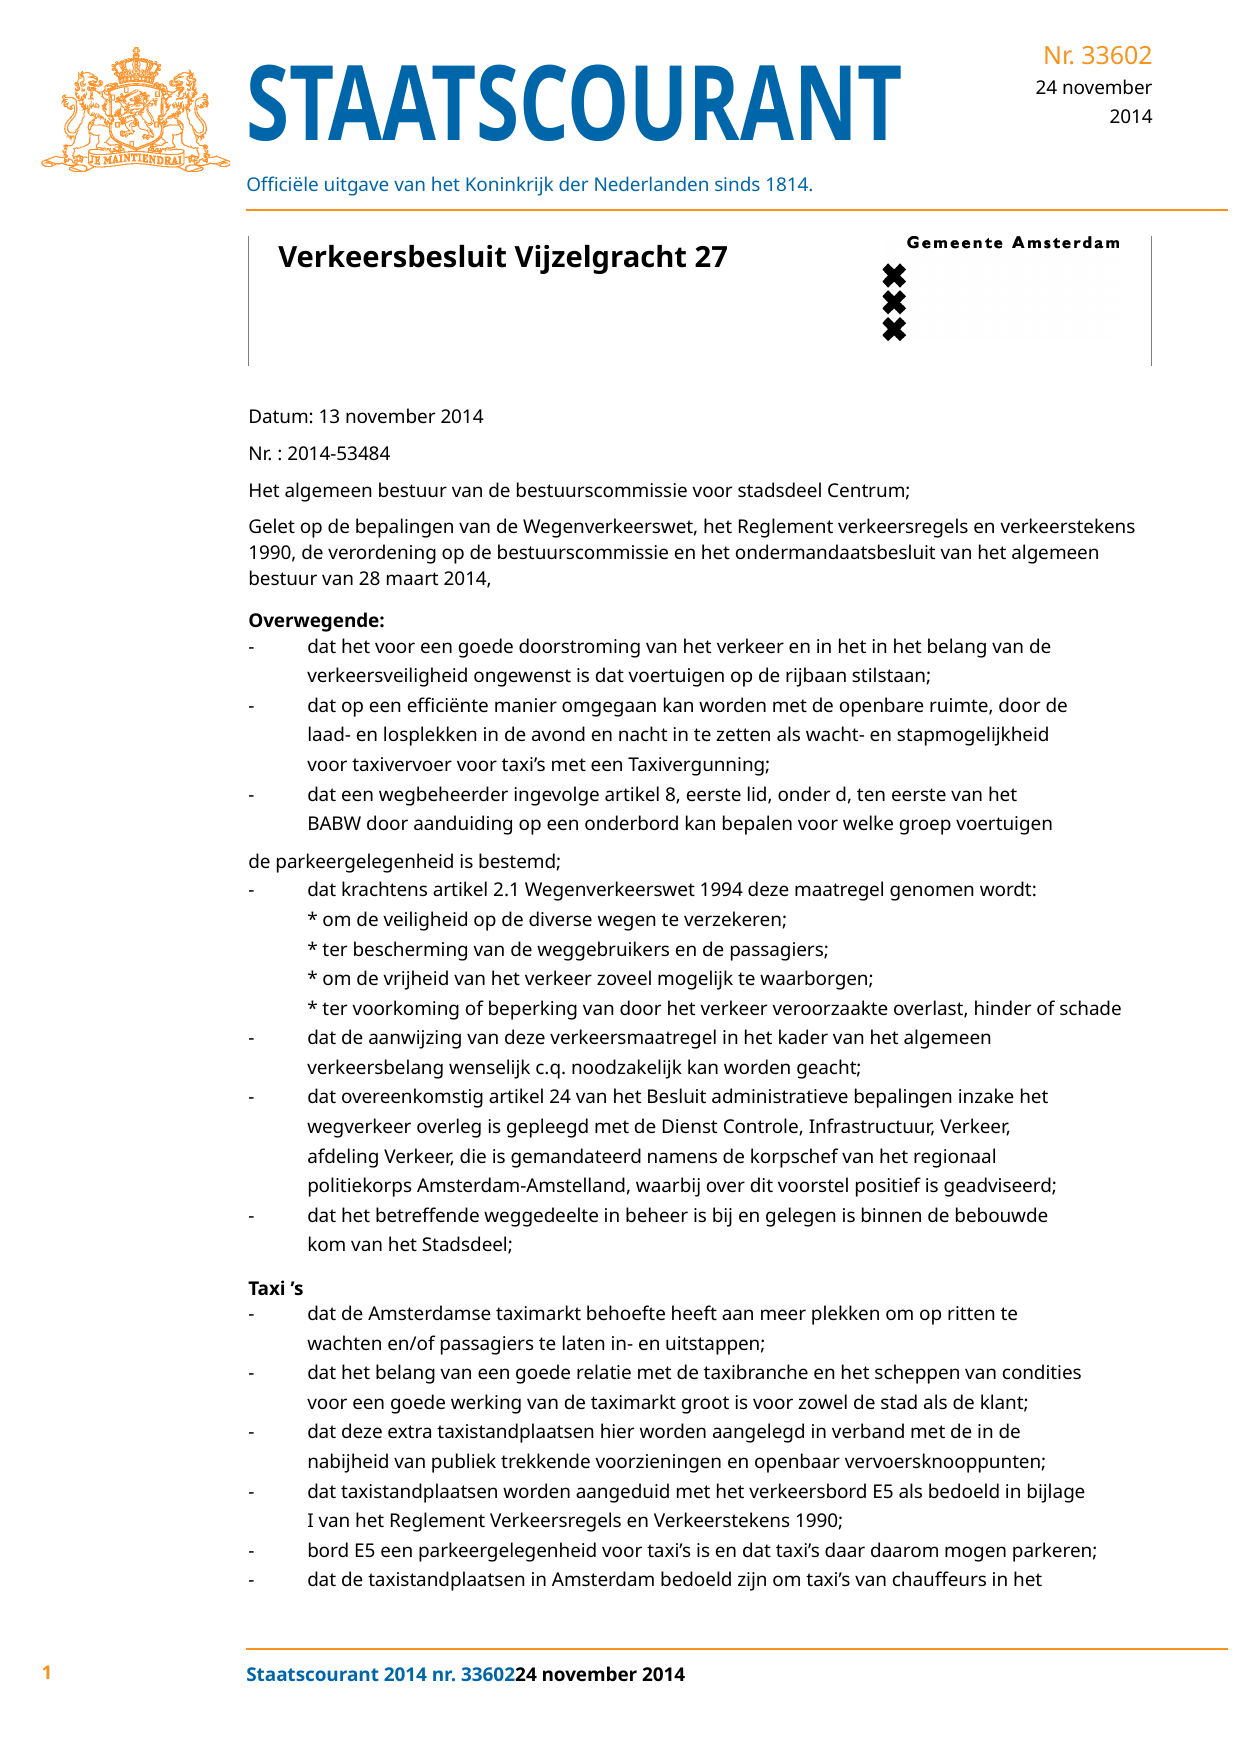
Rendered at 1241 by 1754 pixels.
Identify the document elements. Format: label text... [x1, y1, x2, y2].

list wegverkeer overleg is gepleegd met de Dienst Controle, Infrastructuur, Verkeer, [248, 1113, 1152, 1139]
list dat het voor een goede doorstroming van het verkeer en in het in het belang van de [248, 633, 1152, 658]
list I van het Reglement Verkeersregels en Verkeerstekens 1990; [248, 1507, 1152, 1533]
list * ter voorkoming of beperking van door het verkeer veroorzaakte overlast, hinder of schade [248, 995, 1152, 1021]
list dat de Amsterdamse taximarkt behoefte heeft aan meer plekken om op ritten te [248, 1300, 1152, 1326]
list laad- en losplekken in de avond en nacht in te zetten als wacht- en stapmogelijkheid [248, 722, 1152, 747]
text Overwegende: [248, 607, 1152, 633]
table_header Verkeersbesluit Vijzelgracht 27 [249, 236, 850, 366]
list politiekorps Amsterdam-Amstelland, waarbij over dit voorstel positief is geadviseerd; [248, 1172, 1152, 1198]
list dat deze extra taxistandplaatsen hier worden aangelegd in verband met de in de [248, 1419, 1152, 1444]
text Gelet op de bepalingen van de Wegenverkeerswet, het Reglement verkeersregels en verkeerstekens 1990, de verordening op de bestuurscommissie en het ondermandaatsbesluit van het algemeen bestuur van 28 maart 2014, [248, 514, 1152, 591]
list dat taxistandplaatsen worden aangeduid met het verkeersbord E5 als bedoeld in bijlage [248, 1478, 1152, 1504]
list voor taxivervoer voor taxi’s met een Taxivergunning; [248, 751, 1152, 777]
text de parkeergelegenheid is bestemd; [248, 848, 1152, 874]
list kom van het Stadsdeel; [248, 1232, 1152, 1257]
list * ter bescherming van de weggebruikers en de passagiers; [248, 936, 1152, 961]
list dat krachtens artikel 2.1 Wegenverkeerswet 1994 deze maatregel genomen wordt: [248, 877, 1152, 902]
list BABW door aanduiding op een onderbord kan bepalen voor welke groep voertuigen [248, 810, 1152, 836]
list bord E5 een parkeergelegenheid voor taxi’s is en dat taxi’s daar daarom mogen parkeren; [248, 1537, 1152, 1563]
list dat het betreffende weggedeelte in beheer is bij en gelegen is binnen de bebouwde [248, 1202, 1152, 1228]
list nabijheid van publiek trekkende voorzieningen en openbaar vervoersknooppunten; [248, 1448, 1152, 1474]
list verkeersbelang wenselijk c.q. noodzakelijk kan worden geacht; [248, 1054, 1152, 1080]
list dat de aanwijzing van deze verkeersmaatregel in het kader van het algemeen [248, 1024, 1152, 1050]
picture [41, 47, 231, 172]
list voor een goede werking van de taximarkt groot is voor zowel de stad als de klant; [248, 1389, 1152, 1415]
text Taxi ’s [248, 1275, 1152, 1300]
list * om de veiligheid op de diverse wegen te verzekeren; [248, 906, 1152, 932]
list afdeling Verkeer, die is gemandateerd namens de korpschef van het regionaal [248, 1143, 1152, 1168]
text Het algemeen bestuur van de bestuurscommissie voor stadsdeel Centrum; [248, 477, 1152, 503]
list dat de taxistandplaatsen in Amsterdam bedoeld zijn om taxi’s van chauffeurs in het [248, 1567, 1152, 1592]
list dat overeenkomstig artikel 24 van het Besluit administratieve bepalingen inzake het [248, 1084, 1152, 1109]
list dat een wegbeheerder ingevolge artikel 8, eerste lid, onder d, ten eerste van het [248, 781, 1152, 806]
list dat het belang van een goede relatie met de taxibranche en het scheppen van condities [248, 1359, 1152, 1385]
table_header [850, 236, 1151, 366]
list wachten en/of passagiers te laten in- en uitstappen; [248, 1330, 1152, 1356]
list verkeersveiligheid ongewenst is dat voertuigen op de rijbaan stilstaan; [248, 662, 1152, 688]
text Nr. : 2014-53484 [248, 440, 1152, 466]
list * om de vrijheid van het verkeer zoveel mogelijk te waarborgen; [248, 965, 1152, 991]
list dat op een efficiënte manier omgegaan kan worden met de openbare ruimte, door de [248, 692, 1152, 718]
text Datum: 13 november 2014 [248, 404, 1152, 429]
picture [882, 236, 1119, 341]
